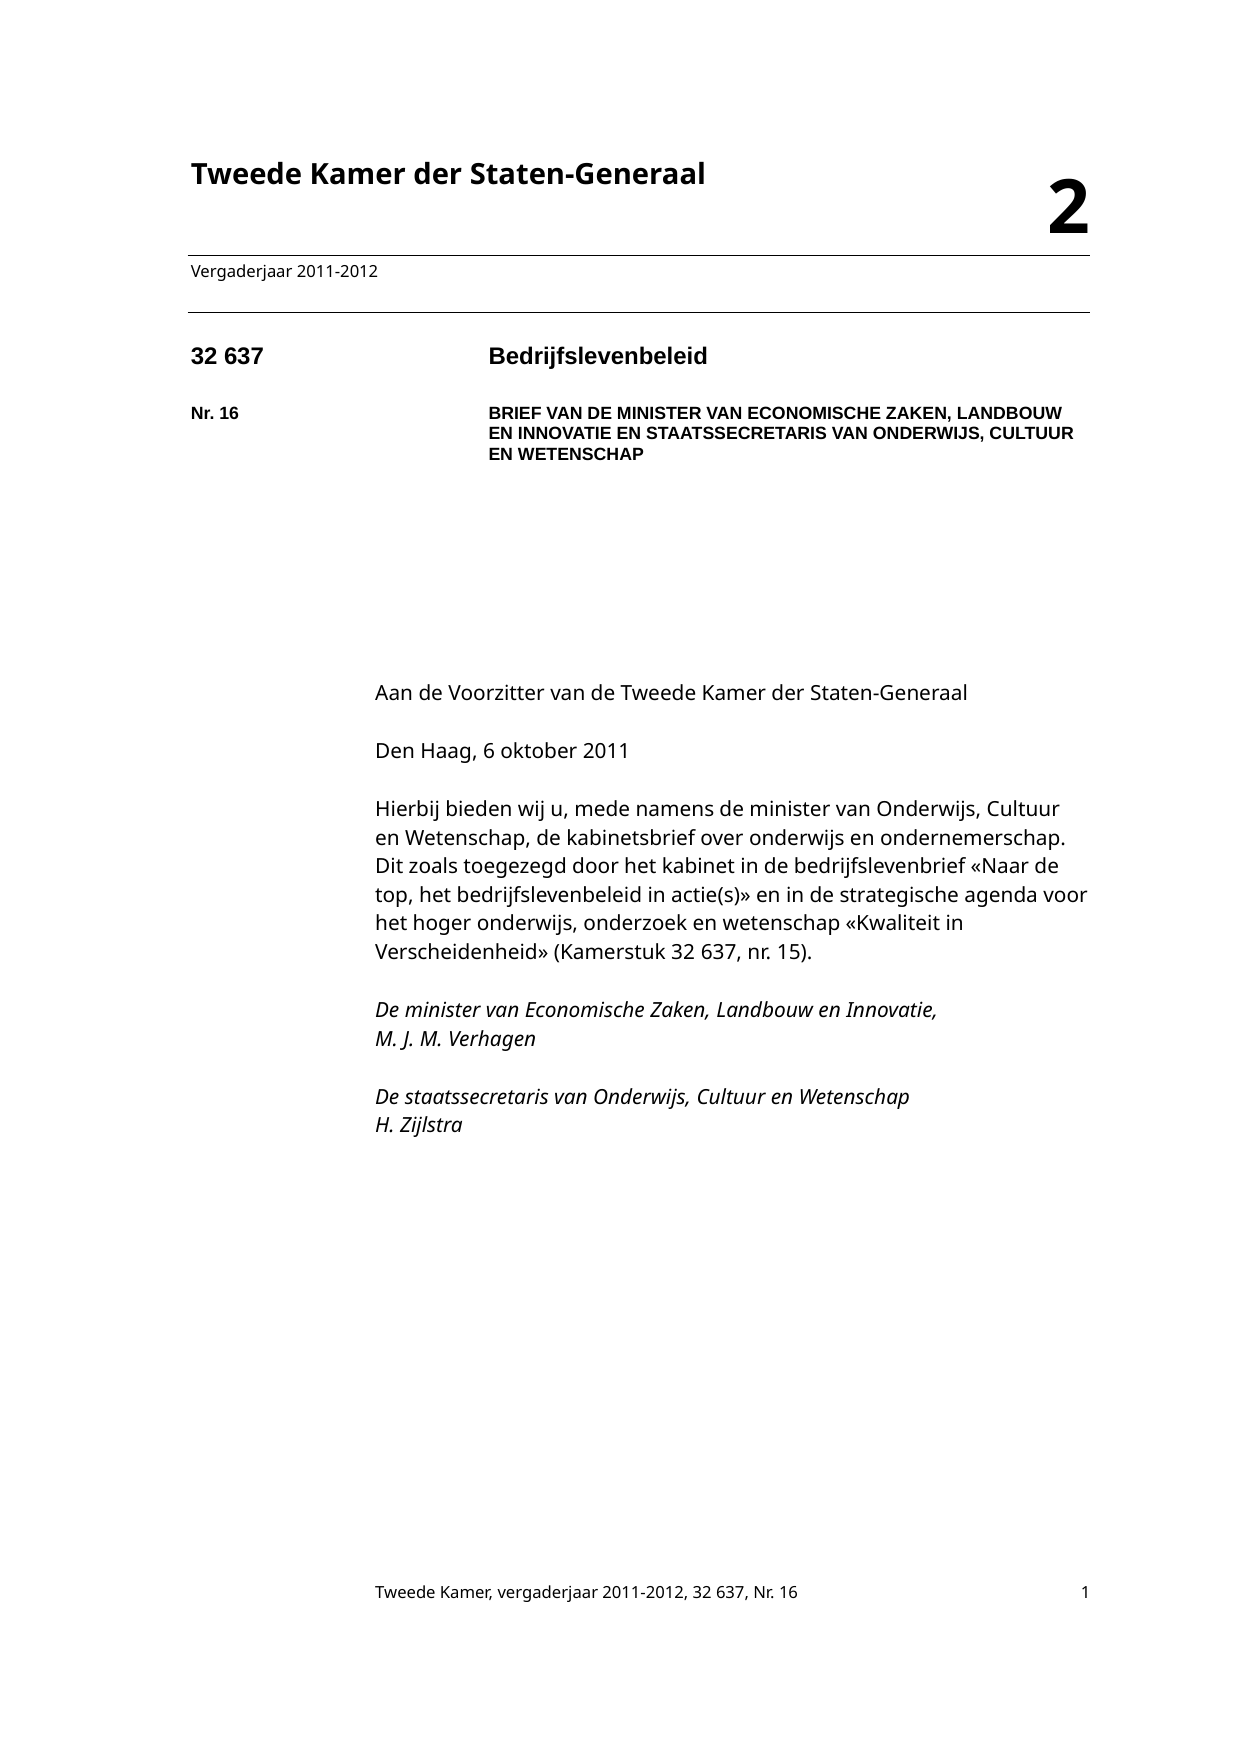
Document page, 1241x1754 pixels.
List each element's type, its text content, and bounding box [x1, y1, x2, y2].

text Aan de Voorzitter van de Tweede Kamer der Staten-Generaal [375, 678, 1090, 706]
table_header 2 [910, 150, 1090, 255]
table_cell [485, 313, 1090, 339]
text M. J. M. Verhagen [375, 1024, 1090, 1052]
text H. Zijlstra [375, 1111, 1090, 1139]
table_header Tweede Kamer der Staten-Generaal [188, 150, 909, 255]
text De minister van Economische Zaken, Landbouw en Innovatie, [375, 995, 1090, 1024]
table_cell Bedrijfslevenbeleid [485, 339, 1090, 399]
table_cell Nr. 16 [188, 399, 485, 559]
text De staatssecretaris van Onderwijs, Cultuur en Wetenschap [375, 1082, 1090, 1111]
table_cell BRIEF VAN DE MINISTER VAN ECONOMISCHE ZAKEN, LANDBOUW EN INNOVATIE EN STAATSSECRETARIS VAN ONDERWIJS, CULTUUR EN WETENSCHAP [485, 399, 1090, 559]
text Hierbij bieden wij u, mede namens de minister van Onderwijs, Cultuur en Wetenschap, de kabinetsbrief over onderwijs en ondernemerschap. Dit zoals toegezegd door het kabinet in de bedrijfslevenbrief «Naar de top, het bedrijfslevenbeleid in actie(s)» en in de strategische agenda voor het hoger onderwijs, onderzoek en wetenschap «Kwaliteit in Verscheidenheid» (Kamerstuk 32 637, nr. 15). [375, 794, 1090, 965]
table_cell [485, 256, 1090, 312]
table_cell Vergaderjaar 2011-2012 [188, 256, 485, 312]
table_cell 32 637 [188, 339, 485, 399]
table_cell [188, 313, 485, 339]
text Den Haag, 6 oktober 2011 [375, 736, 1090, 764]
